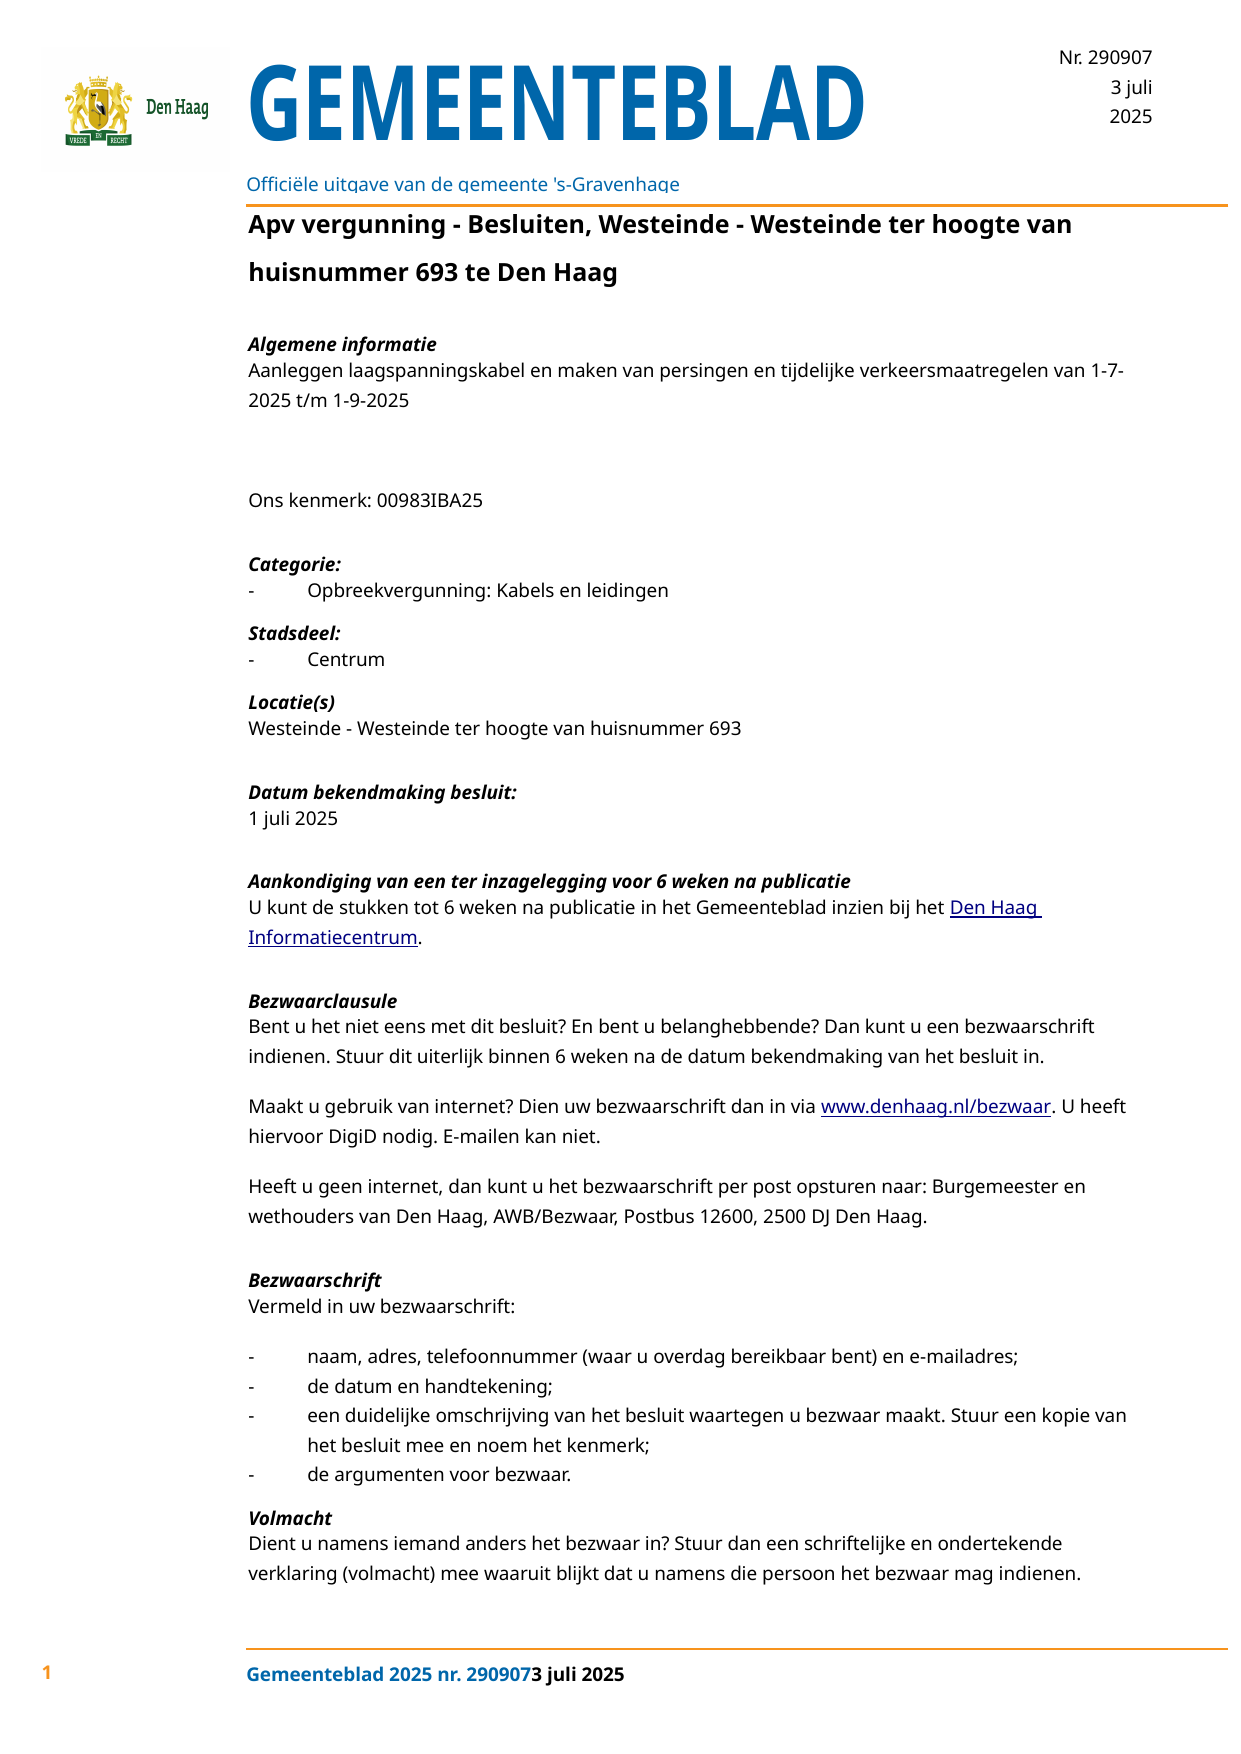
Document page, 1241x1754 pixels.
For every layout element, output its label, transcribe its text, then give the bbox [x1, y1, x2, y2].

text Apv vergunning - Besluiten, Westeinde - Westeinde ter hoogte van huisnummer 693 te Den Haag [248, 207, 1152, 288]
text 1 juli 2025 [248, 805, 1152, 830]
text Dient u namens iemand anders het bezwaar in? Stuur dan een schriftelijke en ondertekende verklaring (volmacht) mee waaruit blijkt dat u namens die persoon het bezwaar mag indienen. [248, 1531, 1152, 1586]
text Bent u het niet eens met dit besluit? En bent u belanghebbende? Dan kunt u een bezwaarschrift indienen. Stuur dit uiterlijk binnen 6 weken na de datum bekendmaking van het besluit in. [248, 1014, 1152, 1069]
text Aankondiging van een ter inzagelegging voor 6 weken na publicatie [248, 869, 1152, 894]
text Bezwaarschrift [248, 1267, 1152, 1293]
text Maakt u gebruik van internet? Dien uw bezwaarschrift dan in via www.denhaag.nl/bezwaar. U heeft hiervoor DigiD nodig. E-mailen kan niet. [248, 1094, 1152, 1149]
text U kunt de stukken tot 6 weken na publicatie in het Gemeenteblad inzien bij het Den Haag Informatiecentrum. [248, 894, 1152, 950]
text Volmacht [248, 1505, 1152, 1531]
list naam, adres, telefoonnummer (waar u overdag bereikbaar bent) en e-mailadres; [248, 1343, 1152, 1369]
list Centrum [248, 646, 1152, 672]
text Locatie(s) [248, 689, 1152, 715]
text Heeft u geen internet, dan kunt u het bezwaarschrift per post opsturen naar: Burgemeester en wethouders van Den Haag, AWB/Bezwaar, Postbus 12600, 2500 DJ Den Haag. [248, 1174, 1152, 1229]
text Ons kenmerk: 00983IBA25 [248, 488, 1152, 513]
text Westeinde - Westeinde ter hoogte van huisnummer 693 [248, 715, 1152, 741]
text Vermeld in uw bezwaarschrift: [248, 1293, 1152, 1319]
text Datum bekendmaking besluit: [248, 779, 1152, 805]
text Bezwaarclausule [248, 988, 1152, 1014]
picture [41, 47, 231, 172]
list Opbreekvergunning: Kabels en leidingen [248, 577, 1152, 603]
text Algemene informatie [248, 331, 1152, 357]
text Stadsdeel: [248, 620, 1152, 646]
text Categorie: [248, 552, 1152, 577]
list de argumenten voor bezwaar. [248, 1462, 1152, 1487]
text Aanleggen laagspanningskabel en maken van persingen en tijdelijke verkeersmaatregelen van 1-7-2025 t/m 1-9-2025 [248, 357, 1152, 412]
list de datum en handtekening; [248, 1373, 1152, 1399]
list een duidelijke omschrijving van het besluit waartegen u bezwaar maakt. Stuur een kopie van het besluit mee en noem het kenmerk; [248, 1402, 1152, 1458]
